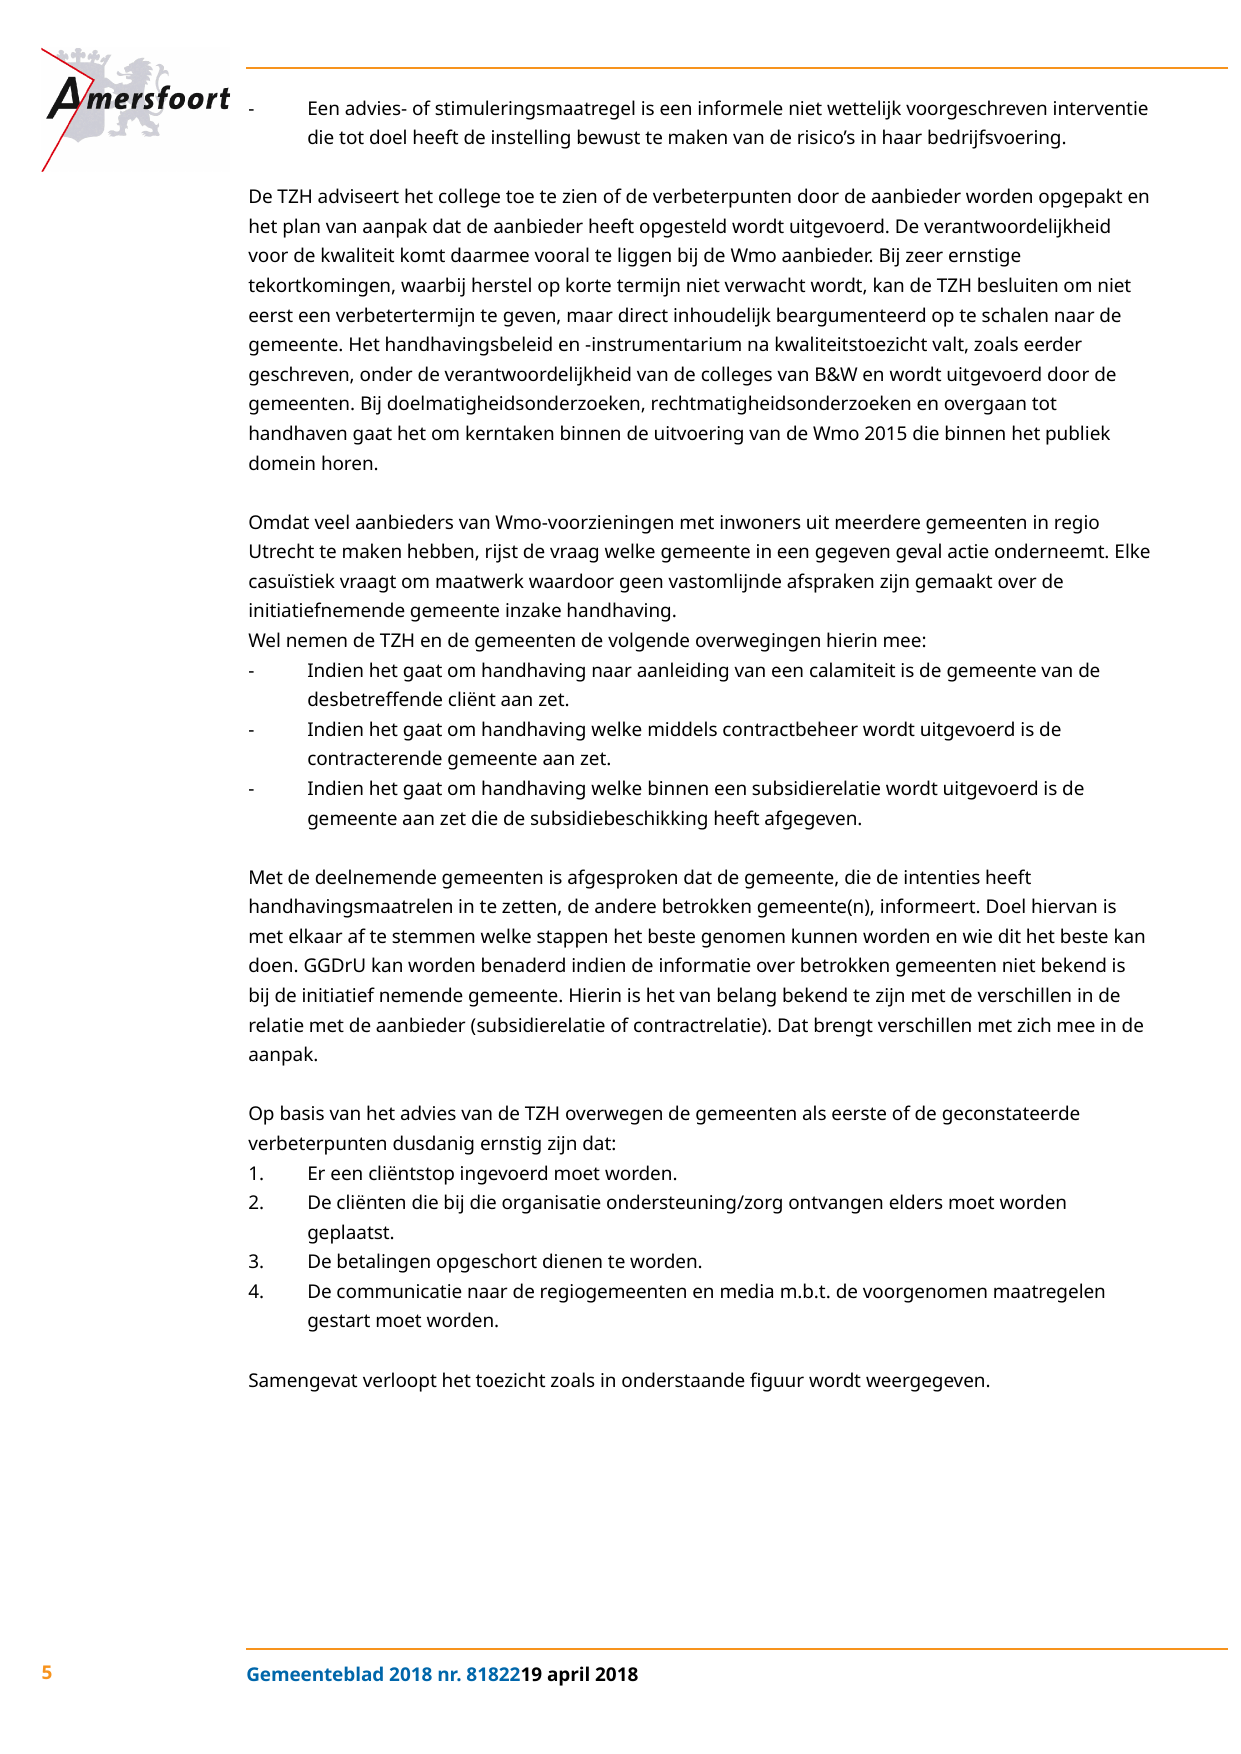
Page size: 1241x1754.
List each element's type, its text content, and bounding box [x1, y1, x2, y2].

text Met de deelnemende gemeenten is afgesproken dat de gemeente, die de intenties heeft handhavingsmaatrelen in te zetten, de andere betrokken gemeente(n), informeert. Doel hiervan is met elkaar af te stemmen welke stappen het beste genomen kunnen worden en wie dit het beste kan doen. GGDrU kan worden benaderd indien de informatie over betrokken gemeenten niet bekend is bij de initiatief nemende gemeente. Hierin is het van belang bekend te zijn met de verschillen in de relatie met de aanbieder (subsidierelatie of contractrelatie). Dat brengt verschillen met zich mee in de aanpak. [248, 864, 1152, 1067]
text Wel nemen de TZH en de gemeenten de volgende overwegingen hierin mee: [248, 627, 1152, 653]
list Indien het gaat om handhaving naar aanleiding van een calamiteit is de gemeente van de desbetreffende cliënt aan zet. [248, 657, 1152, 712]
text Omdat veel aanbieders van Wmo-voorzieningen met inwoners uit meerdere gemeenten in regio Utrecht te maken hebben, rijst de vraag welke gemeente in een gegeven geval actie onderneemt. Elke casuïstiek vraagt om maatwerk waardoor geen vastomlijnde afspraken zijn gemaakt over de initiatiefnemende gemeente inzake handhaving. [248, 509, 1152, 623]
text De TZH adviseert het college toe te zien of de verbeterpunten door de aanbieder worden opgepakt en het plan van aanpak dat de aanbieder heeft opgesteld wordt uitgevoerd. De verantwoordelijkheid voor de kwaliteit komt daarmee vooral te liggen bij de Wmo aanbieder. Bij zeer ernstige tekortkomingen, waarbij herstel op korte termijn niet verwacht wordt, kan de TZH besluiten om niet eerst een verbetertermijn te geven, maar direct inhoudelijk beargumenteerd op te schalen naar de gemeente. Het handhavingsbeleid en -instrumentarium na kwaliteitstoezicht valt, zoals eerder geschreven, onder de verantwoordelijkheid van de colleges van B&W en wordt uitgevoerd door de gemeenten. Bij doelmatigheidsonderzoeken, rechtmatigheidsonderzoeken en overgaan tot handhaven gaat het om kerntaken binnen de uitvoering van de Wmo 2015 die binnen het publiek domein horen. [248, 183, 1152, 476]
list Indien het gaat om handhaving welke binnen een subsidierelatie wordt uitgevoerd is de gemeente aan zet die de subsidiebeschikking heeft afgegeven. [248, 775, 1152, 831]
text Op basis van het advies van de TZH overwegen de gemeenten als eerste of de geconstateerde verbeterpunten dusdanig ernstig zijn dat: [248, 1101, 1152, 1156]
list Er een cliëntstop ingevoerd moet worden. [248, 1160, 1152, 1186]
list De communicatie naar de regiogemeenten en media m.b.t. de voorgenomen maatregelen gestart moet worden. [248, 1278, 1152, 1333]
list Een advies- of stimuleringsmaatregel is een informele niet wettelijk voorgeschreven interventie die tot doel heeft de instelling bewust te maken van de risico’s in haar bedrijfsvoering. [248, 95, 1152, 150]
text Samengevat verloopt het toezicht zoals in onderstaande figuur wordt weergegeven. [248, 1367, 1152, 1393]
list De cliënten die bij die organisatie ondersteuning/zorg ontvangen elders moet worden geplaatst. [248, 1189, 1152, 1245]
picture [41, 47, 231, 172]
list De betalingen opgeschort dienen te worden. [248, 1248, 1152, 1274]
list Indien het gaat om handhaving welke middels contractbeheer wordt uitgevoerd is de contracterende gemeente aan zet. [248, 716, 1152, 771]
